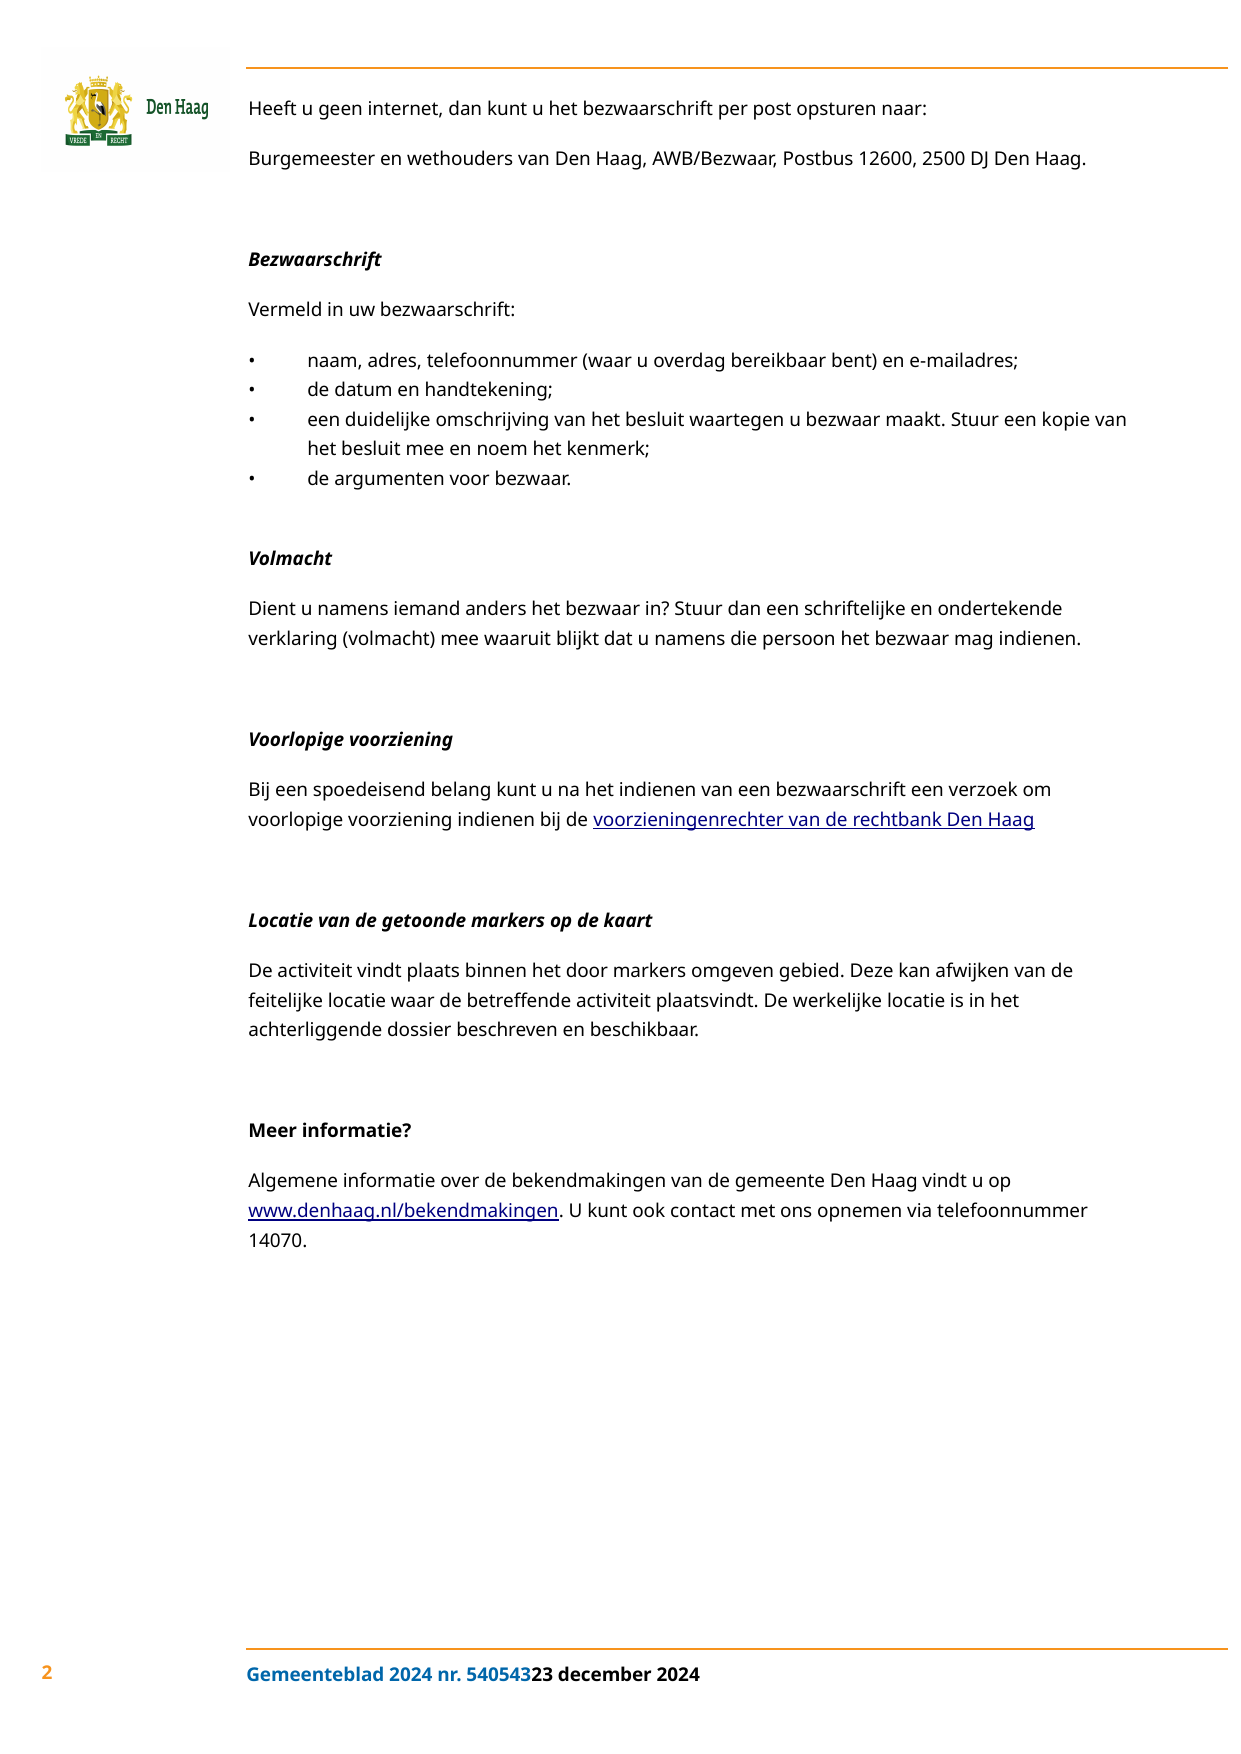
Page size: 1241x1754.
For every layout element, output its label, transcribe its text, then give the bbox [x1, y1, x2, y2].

list naam, adres, telefoonnummer (waar u overdag bereikbaar bent) en e-mailadres; [248, 347, 1152, 373]
text Volmacht [248, 545, 1152, 571]
text Bezwaarschrift [248, 246, 1152, 272]
list de datum en handtekening; [248, 376, 1152, 402]
text Algemene informatie over de bekendmakingen van de gemeente Den Haag vindt u op www.denhaag.nl/bekendmakingen. U kunt ook contact met ons opnemen via telefoonnummer 14070. [248, 1168, 1152, 1253]
text Bij een spoedeisend belang kunt u na het indienen van een bezwaarschrift een verzoek om voorlopige voorziening indienen bij de voorzieningenrechter van de rechtbank Den Haag [248, 776, 1152, 832]
text Meer informatie? [248, 1117, 1152, 1143]
text De activiteit vindt plaats binnen het door markers omgeven gebied. Deze kan afwijken van de feitelijke locatie waar de betreffende activiteit plaatsvindt. De werkelijke locatie is in het achterliggende dossier beschreven en beschikbaar. [248, 957, 1152, 1042]
text Burgemeester en wethouders van Den Haag, AWB/Bezwaar, Postbus 12600, 2500 DJ Den Haag. [248, 145, 1152, 171]
text Dient u namens iemand anders het bezwaar in? Stuur dan een schriftelijke en ondertekende verklaring (volmacht) mee waaruit blijkt dat u namens die persoon het bezwaar mag indienen. [248, 596, 1152, 651]
text Heeft u geen internet, dan kunt u het bezwaarschrift per post opsturen naar: [248, 95, 1152, 121]
text Voorlopige voorziening [248, 726, 1152, 752]
list de argumenten voor bezwaar. [248, 465, 1152, 491]
text Locatie van de getoonde markers op de kaart [248, 907, 1152, 933]
text Vermeld in uw bezwaarschrift: [248, 296, 1152, 322]
list een duidelijke omschrijving van het besluit waartegen u bezwaar maakt. Stuur een kopie van het besluit mee en noem het kenmerk; [248, 406, 1152, 461]
picture [41, 47, 231, 172]
